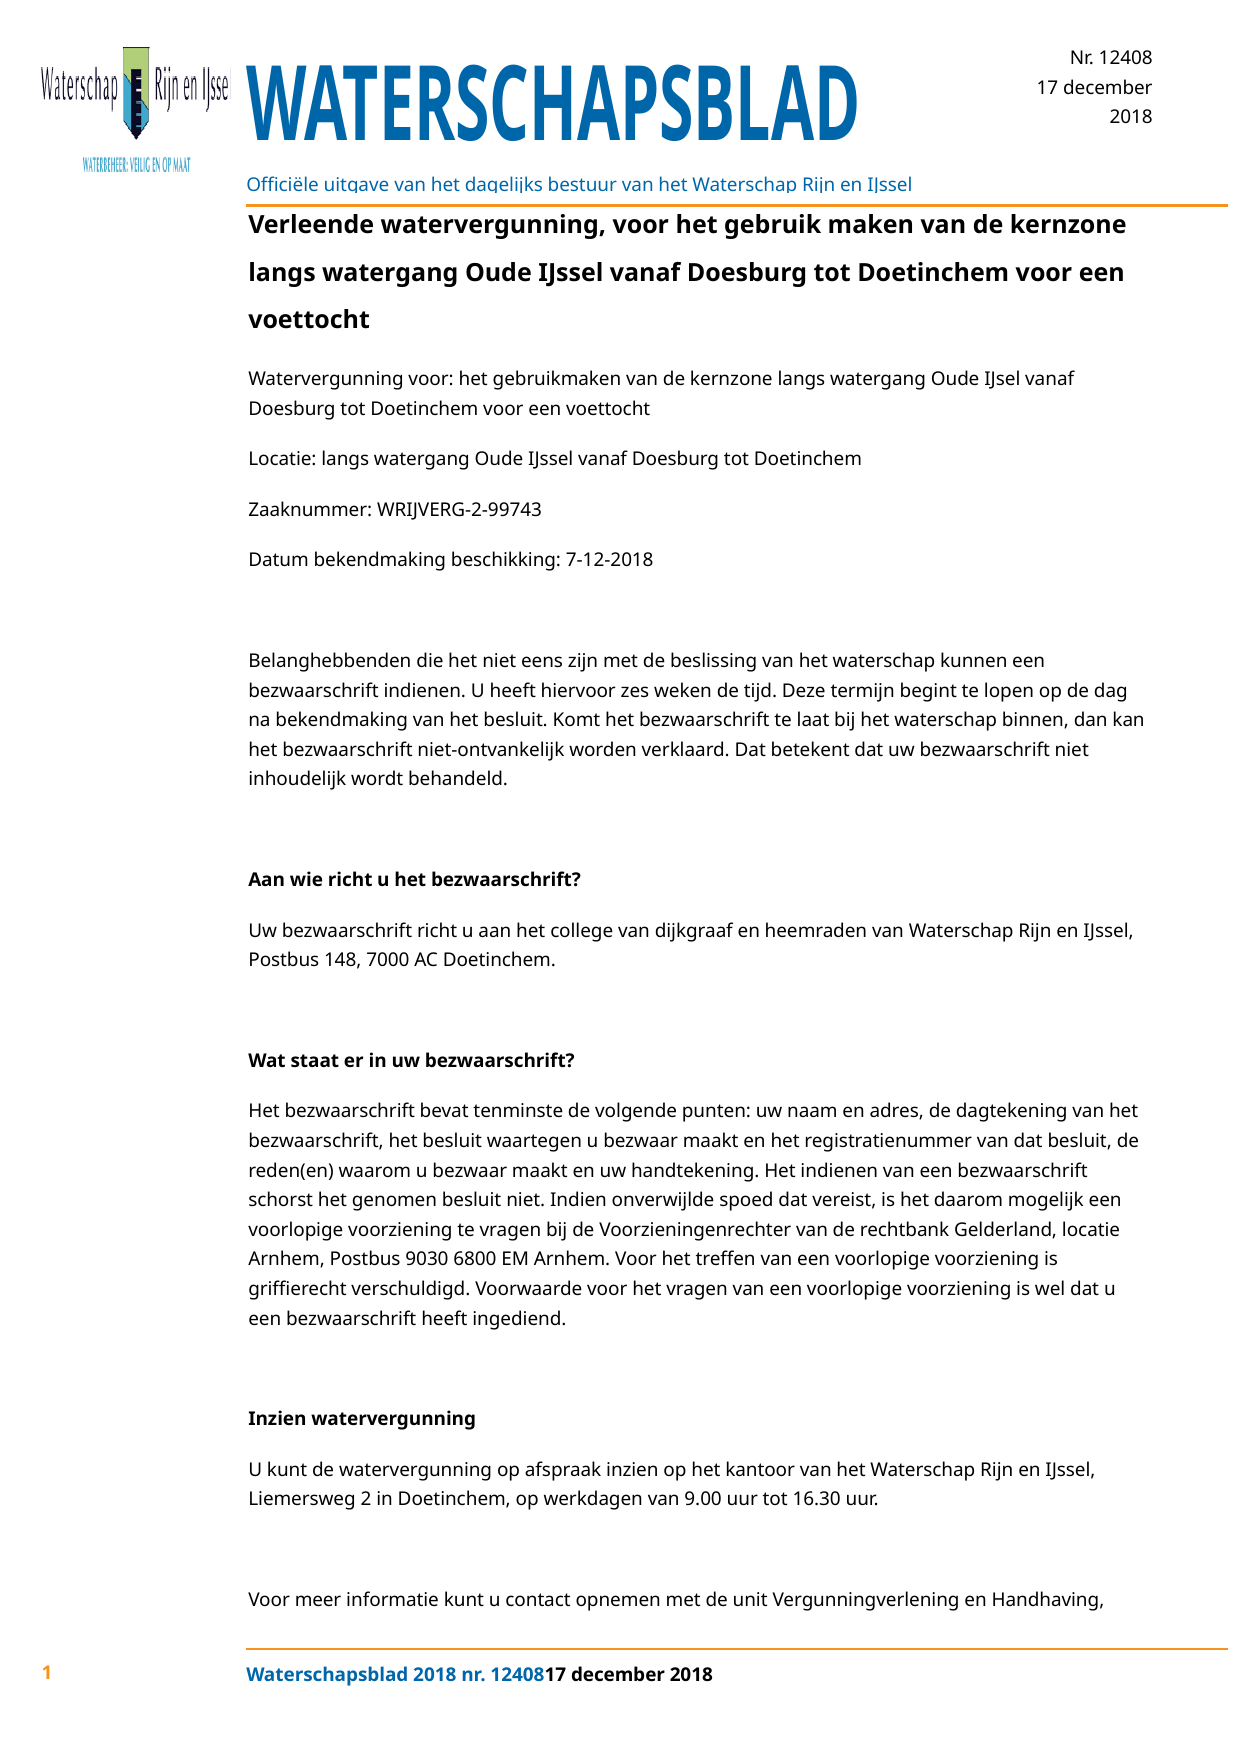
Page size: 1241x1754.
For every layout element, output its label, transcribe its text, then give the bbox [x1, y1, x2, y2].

text Inzien watervergunning [248, 1406, 1152, 1431]
text Uw bezwaarschrift richt u aan het college van dijkgraaf en heemraden van Waterschap Rijn en IJssel, Postbus 148, 7000 AC Doetinchem. [248, 917, 1152, 972]
text Watervergunning voor: het gebruikmaken van de kernzone langs watergang Oude IJsel vanaf Doesburg tot Doetinchem voor een voettocht [248, 366, 1152, 421]
text Zaaknummer: WRIJVERG-2-99743 [248, 496, 1152, 522]
text Belanghebbenden die het niet eens zijn met de beslissing van het waterschap kunnen een bezwaarschrift indienen. U heeft hiervoor zes weken de tijd. Deze termijn begint te lopen op de dag na bekendmaking van het besluit. Komt het bezwaarschrift te laat bij het waterschap binnen, dan kan het bezwaarschrift niet-ontvankelijk worden verklaard. Dat betekent dat uw bezwaarschrift niet inhoudelijk wordt behandeld. [248, 647, 1152, 791]
picture [41, 47, 231, 172]
text Voor meer informatie kunt u contact opnemen met de unit Vergunningverlening en Handhaving, [248, 1586, 1152, 1612]
text Datum bekendmaking beschikking: 7-12-2018 [248, 546, 1152, 572]
text Locatie: langs watergang Oude IJssel vanaf Doesburg tot Doetinchem [248, 446, 1152, 471]
text Het bezwaarschrift bevat tenminste de volgende punten: uw naam en adres, de dagtekening van het bezwaarschrift, het besluit waartegen u bezwaar maakt en het registratienummer van dat besluit, de reden(en) waarom u bezwaar maakt en uw handtekening. Het indienen van een bezwaarschrift schorst het genomen besluit niet. Indien onverwijlde spoed dat vereist, is het daarom mogelijk een voorlopige voorziening te vragen bij de Voorzieningenrechter van de rechtbank Gelderland, locatie Arnhem, Postbus 9030 6800 EM Arnhem. Voor het treffen van een voorlopige voorziening is griffierecht verschuldigd. Voorwaarde voor het vragen van een voorlopige voorziening is wel dat u een bezwaarschrift heeft ingediend. [248, 1098, 1152, 1330]
text Aan wie richt u het bezwaarschrift? [248, 866, 1152, 892]
text Verleende watervergunning, voor het gebruik maken van de kernzone langs watergang Oude IJssel vanaf Doesburg tot Doetinchem voor een voettocht [248, 207, 1152, 336]
text Wat staat er in uw bezwaarschrift? [248, 1047, 1152, 1073]
text U kunt de watervergunning op afspraak inzien op het kantoor van het Waterschap Rijn en IJssel, Liemersweg 2 in Doetinchem, op werkdagen van 9.00 uur tot 16.30 uur. [248, 1456, 1152, 1511]
